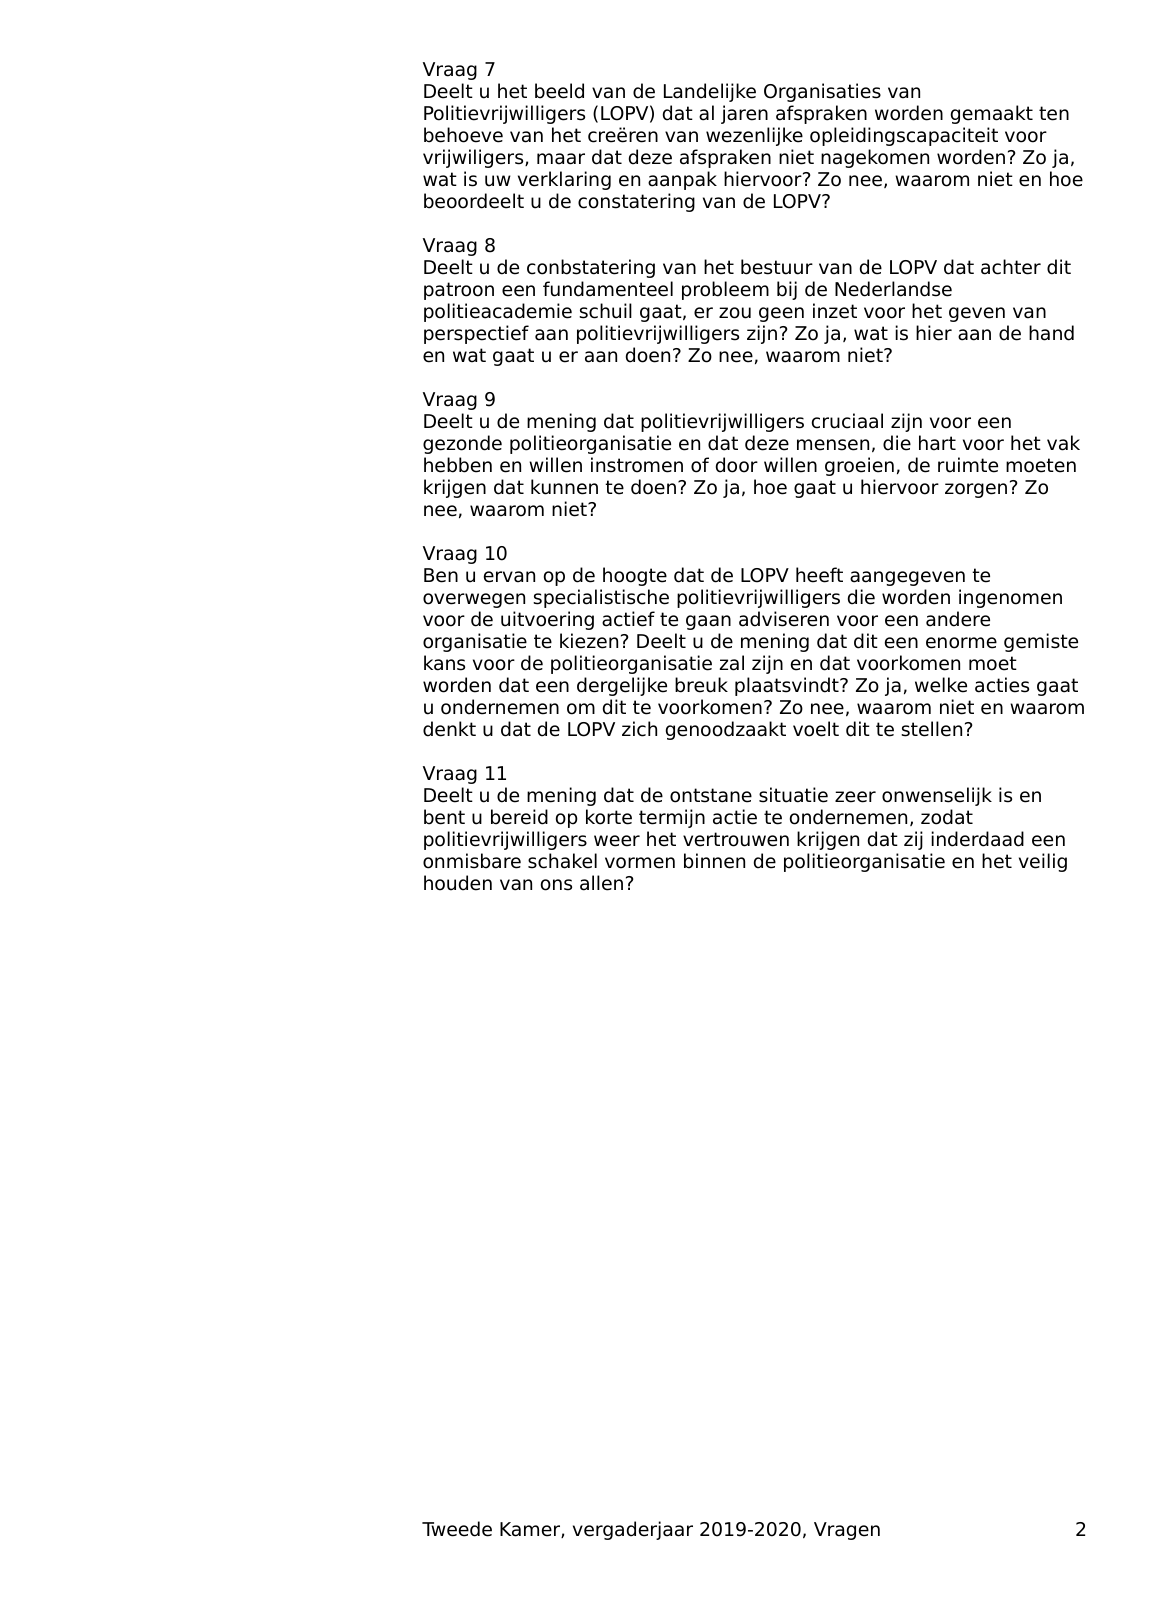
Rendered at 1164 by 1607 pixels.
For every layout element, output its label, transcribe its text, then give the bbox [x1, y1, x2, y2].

text Vraag 7 [422, 59, 1087, 81]
text Vraag 11 [422, 763, 1087, 785]
text Vraag 8 [422, 235, 1087, 257]
text Deelt u de mening dat de ontstane situatie zeer onwenselijk is en bent u bereid op korte termijn actie te ondernemen, zodat politievrijwilligers weer het vertrouwen krijgen dat zij inderdaad een onmisbare schakel vormen binnen de politieorganisatie en het veilig houden van ons allen? [422, 785, 1087, 895]
text Vraag 9 [422, 389, 1087, 411]
text Vraag 10 [422, 543, 1087, 565]
text Ben u ervan op de hoogte dat de LOPV heeft aangegeven te overwegen specialistische politievrijwilligers die worden ingenomen voor de uitvoering actief te gaan adviseren voor een andere organisatie te kiezen? Deelt u de mening dat dit een enorme gemiste kans voor de politieorganisatie zal zijn en dat voorkomen moet worden dat een dergelijke breuk plaatsvindt? Zo ja, welke acties gaat u ondernemen om dit te voorkomen? Zo nee, waarom niet en waarom denkt u dat de LOPV zich genoodzaakt voelt dit te stellen? [422, 565, 1087, 741]
text Deelt u de conbstatering van het bestuur van de LOPV dat achter dit patroon een fundamenteel probleem bij de Nederlandse politieacademie schuil gaat, er zou geen inzet voor het geven van perspectief aan politievrijwilligers zijn? Zo ja, wat is hier aan de hand en wat gaat u er aan doen? Zo nee, waarom niet? [422, 257, 1087, 367]
text Deelt u de mening dat politievrijwilligers cruciaal zijn voor een gezonde politieorganisatie en dat deze mensen, die hart voor het vak hebben en willen instromen of door willen groeien, de ruimte moeten krijgen dat kunnen te doen? Zo ja, hoe gaat u hiervoor zorgen? Zo nee, waarom niet? [422, 411, 1087, 521]
text Deelt u het beeld van de Landelijke Organisaties van Politievrijwilligers (LOPV) dat al jaren afspraken worden gemaakt ten behoeve van het creëren van wezenlijke opleidingscapaciteit voor vrijwiligers, maar dat deze afspraken niet nagekomen worden? Zo ja, wat is uw verklaring en aanpak hiervoor? Zo nee, waarom niet en hoe beoordeelt u de constatering van de LOPV? [422, 81, 1087, 213]
